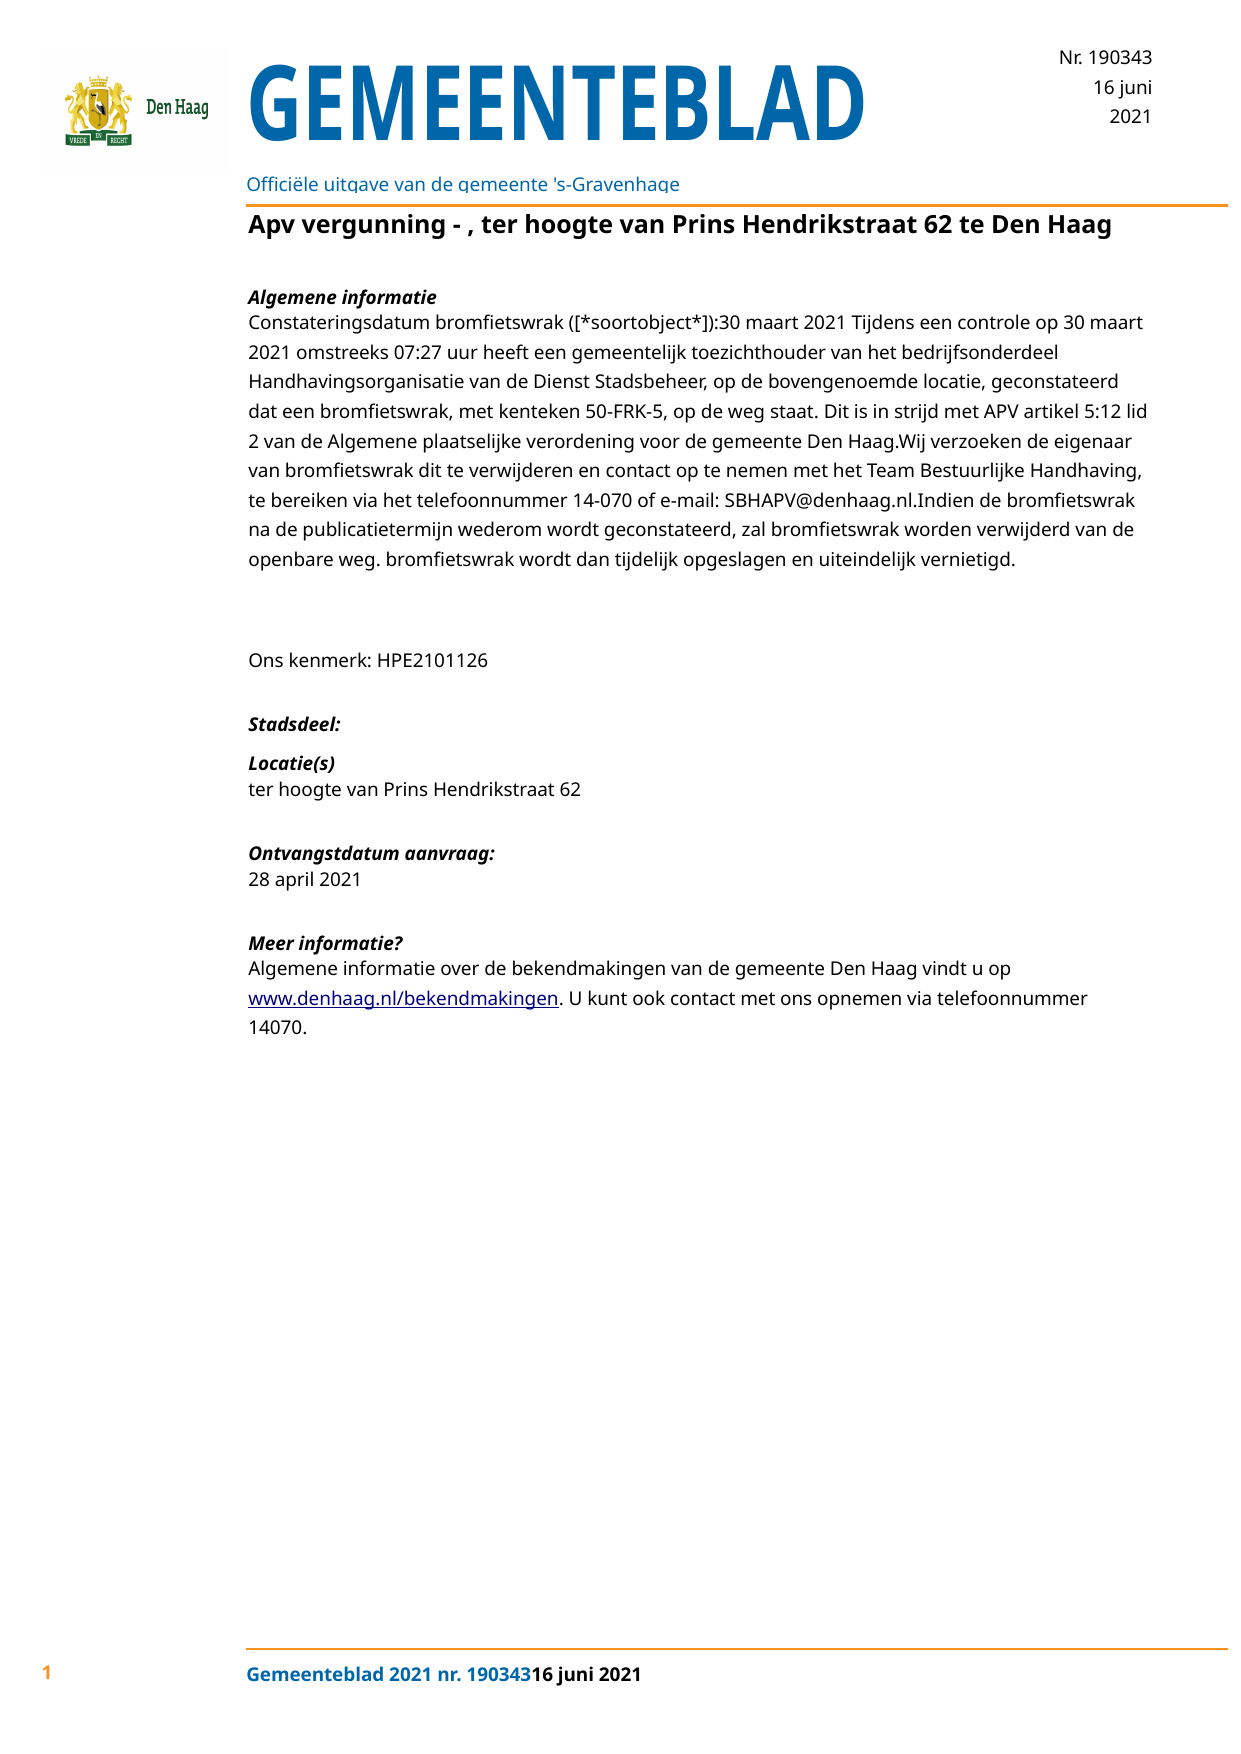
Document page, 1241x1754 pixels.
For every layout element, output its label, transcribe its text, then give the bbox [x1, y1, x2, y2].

text ter hoogte van Prins Hendrikstraat 62 [248, 776, 1152, 802]
picture [41, 47, 231, 172]
text Locatie(s) [248, 750, 1152, 776]
text Apv vergunning - , ter hoogte van Prins Hendrikstraat 62 te Den Haag [248, 207, 1152, 241]
text Constateringsdatum bromfietswrak ([*soortobject*]):30 maart 2021 Tijdens een controle op 30 maart 2021 omstreeks 07:27 uur heeft een gemeentelijk toezichthouder van het bedrijfsonderdeel Handhavingsorganisatie van de Dienst Stadsbeheer, op de bovengenoemde locatie, geconstateerd dat een bromfietswrak, met kenteken 50-FRK-5, op de weg staat. Dit is in strijd met APV artikel 5:12 lid 2 van de Algemene plaatselijke verordening voor de gemeente Den Haag.Wij verzoeken de eigenaar van bromfietswrak dit te verwijderen en contact op te nemen met het Team Bestuurlijke Handhaving, te bereiken via het telefoonnummer 14-070 of e-mail: SBHAPV@denhaag.nl.Indien de bromfietswrak na de publicatietermijn wederom wordt geconstateerd, zal bromfietswrak worden verwijderd van de openbare weg. bromfietswrak wordt dan tijdelijk opgeslagen en uiteindelijk vernietigd. [248, 309, 1152, 572]
text Stadsdeel: [248, 711, 1152, 737]
text 28 april 2021 [248, 866, 1152, 891]
text Algemene informatie [248, 284, 1152, 309]
text Algemene informatie over de bekendmakingen van de gemeente Den Haag vindt u op www.denhaag.nl/bekendmakingen. U kunt ook contact met ons opnemen via telefoonnummer 14070. [248, 955, 1152, 1040]
text Meer informatie? [248, 930, 1152, 955]
text Ontvangstdatum aanvraag: [248, 840, 1152, 866]
text Ons kenmerk: HPE2101126 [248, 647, 1152, 673]
